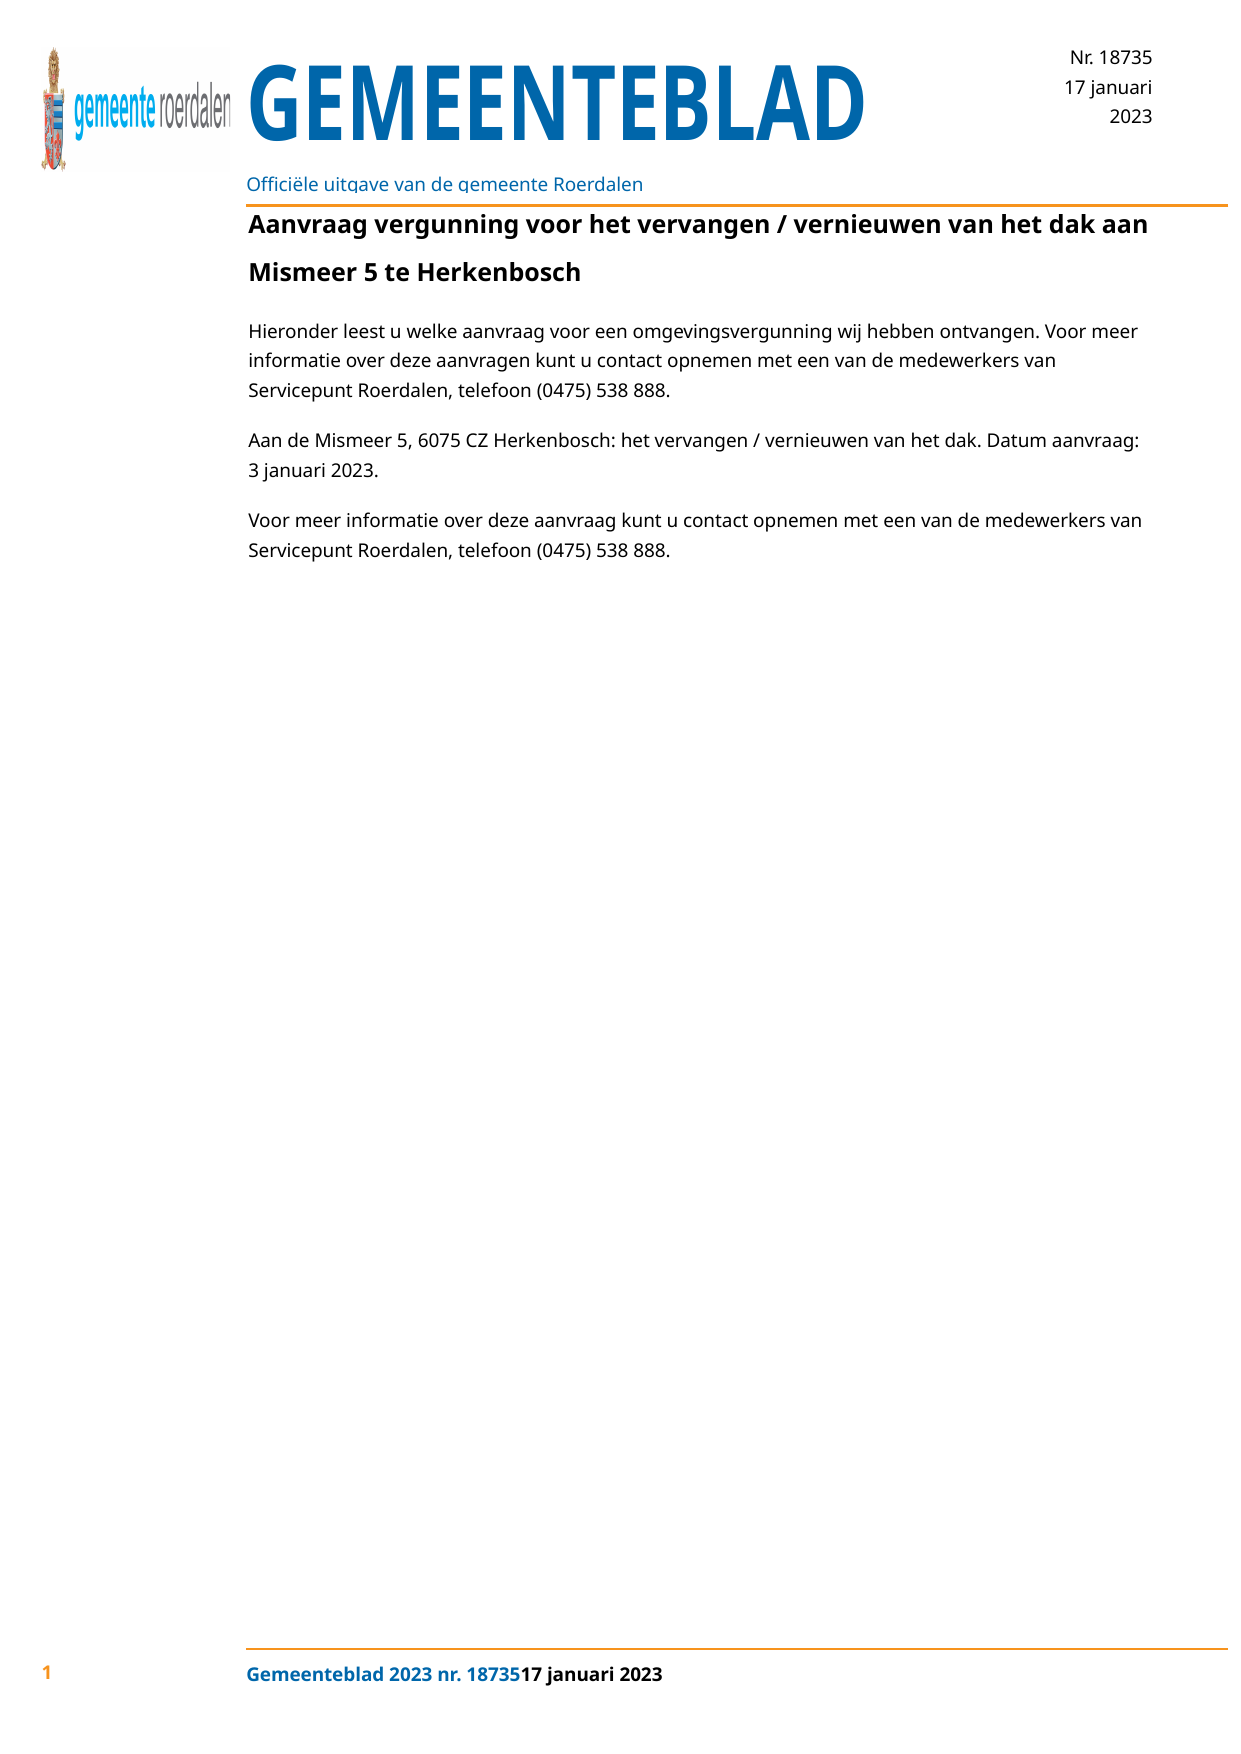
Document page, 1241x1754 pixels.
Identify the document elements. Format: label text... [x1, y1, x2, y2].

picture [41, 47, 231, 172]
text Aanvraag vergunning voor het vervangen / vernieuwen van het dak aan Mismeer 5 te Herkenbosch [248, 207, 1152, 288]
text Hieronder leest u welke aanvraag voor een omgevingsvergunning wij hebben ontvangen. Voor meer informatie over deze aanvragen kunt u contact opnemen met een van de medewerkers van Servicepunt Roerdalen, telefoon (0475) 538 888. [248, 318, 1152, 403]
text Voor meer informatie over deze aanvraag kunt u contact opnemen met een van de medewerkers van Servicepunt Roerdalen, telefoon (0475) 538 888. [248, 507, 1152, 563]
text Aan de Mismeer 5, 6075 CZ Herkenbosch: het vervangen / vernieuwen van het dak. Datum aanvraag: 3 januari 2023. [248, 427, 1152, 483]
